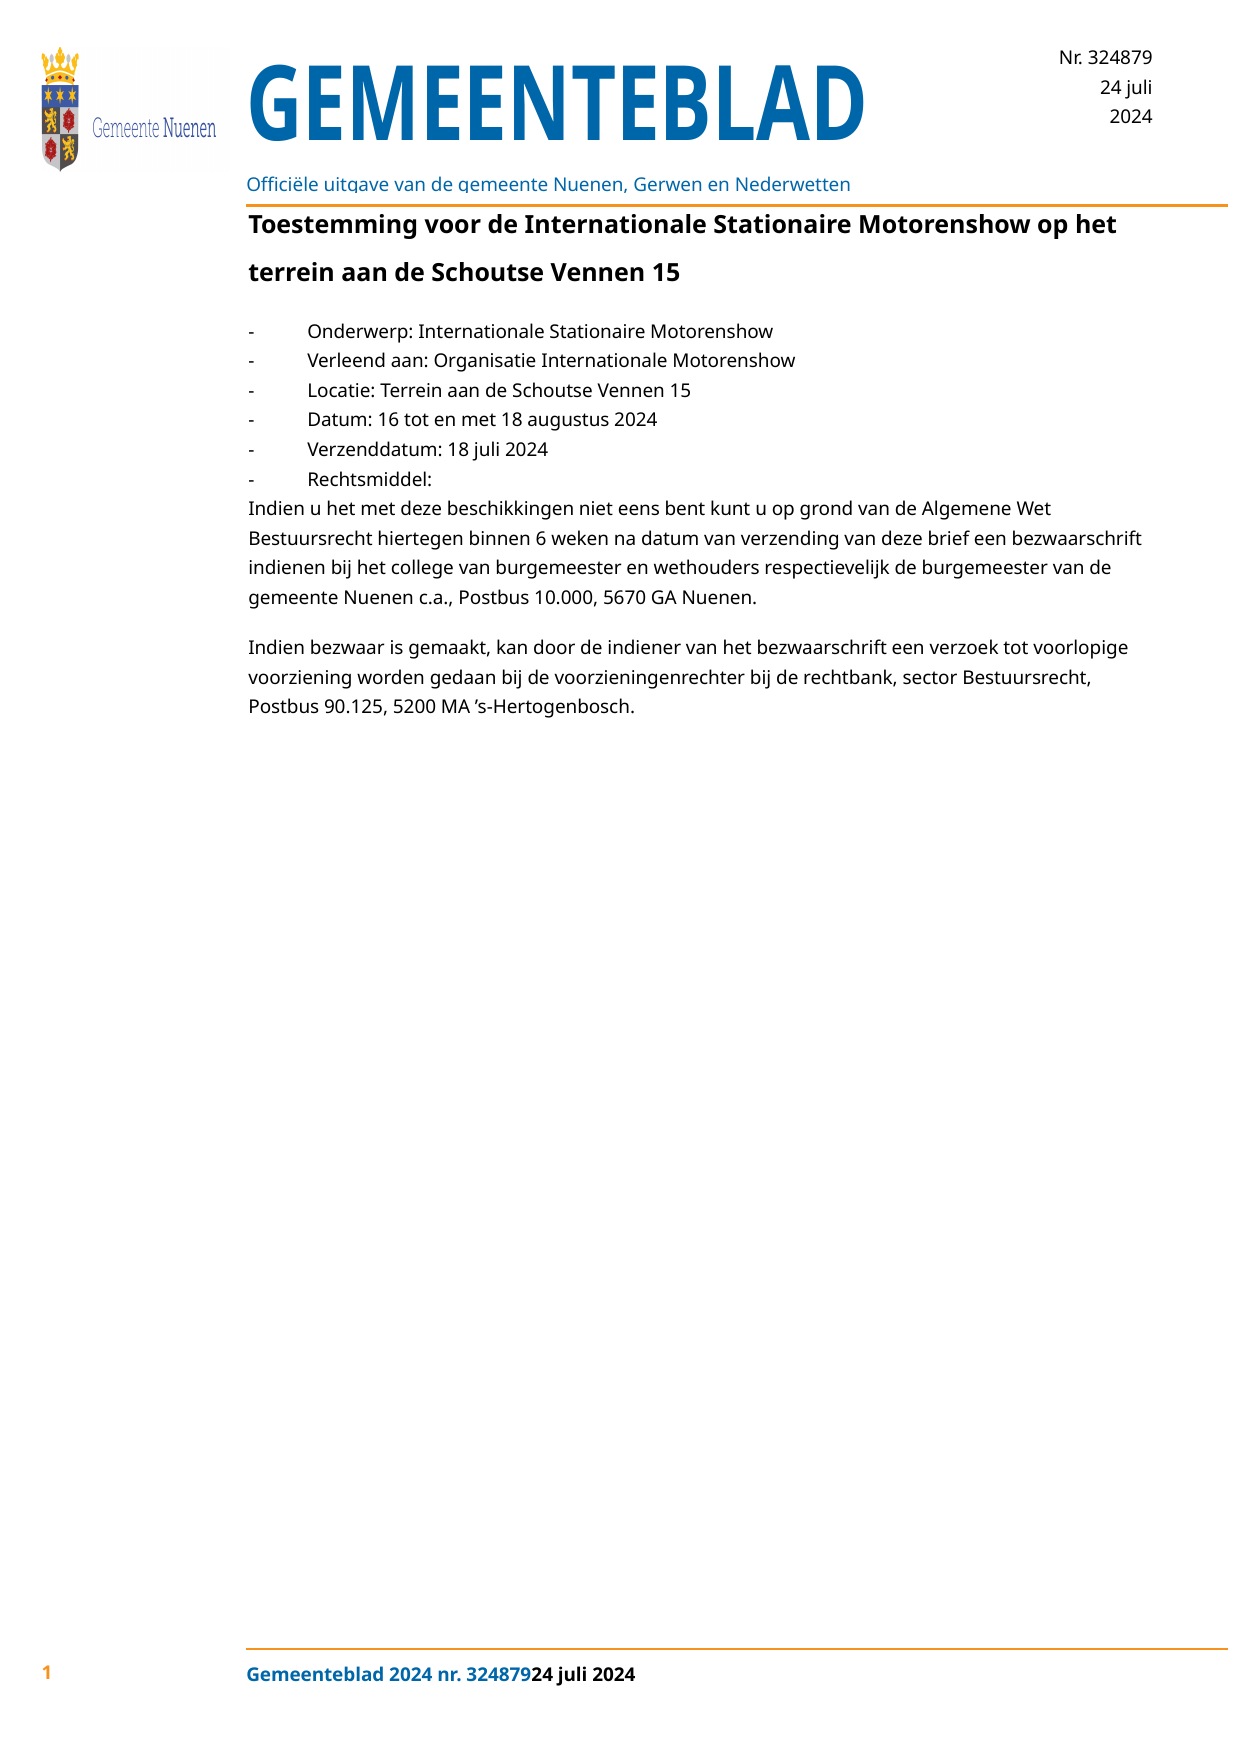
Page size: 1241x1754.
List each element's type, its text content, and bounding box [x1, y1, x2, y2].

list Datum: 16 tot en met 18 augustus 2024 [248, 407, 1152, 432]
list Verzenddatum: 18 juli 2024 [248, 436, 1152, 462]
list Verleend aan: Organisatie Internationale Motorenshow [248, 347, 1152, 373]
list Onderwerp: Internationale Stationaire Motorenshow [248, 318, 1152, 344]
text Indien bezwaar is gemaakt, kan door de indiener van het bezwaarschrift een verzoek tot voorlopige voorziening worden gedaan bij de voorzieningenrechter bij de rechtbank, sector Bestuursrecht, Postbus 90.125, 5200 MA ’s-Hertogenbosch. [248, 634, 1152, 719]
list Rechtsmiddel: [248, 466, 1152, 492]
picture [41, 47, 231, 172]
text Toestemming voor de Internationale Stationaire Motorenshow op het terrein aan de Schoutse Vennen 15 [248, 207, 1152, 288]
text Indien u het met deze beschikkingen niet eens bent kunt u op grond van de Algemene Wet Bestuursrecht hiertegen binnen 6 weken na datum van verzending van deze brief een bezwaarschrift indienen bij het college van burgemeester en wethouders respectievelijk de burgemeester van de gemeente Nuenen c.a., Postbus 10.000, 5670 GA Nuenen. [248, 495, 1152, 610]
list Locatie: Terrein aan de Schoutse Vennen 15 [248, 377, 1152, 403]
